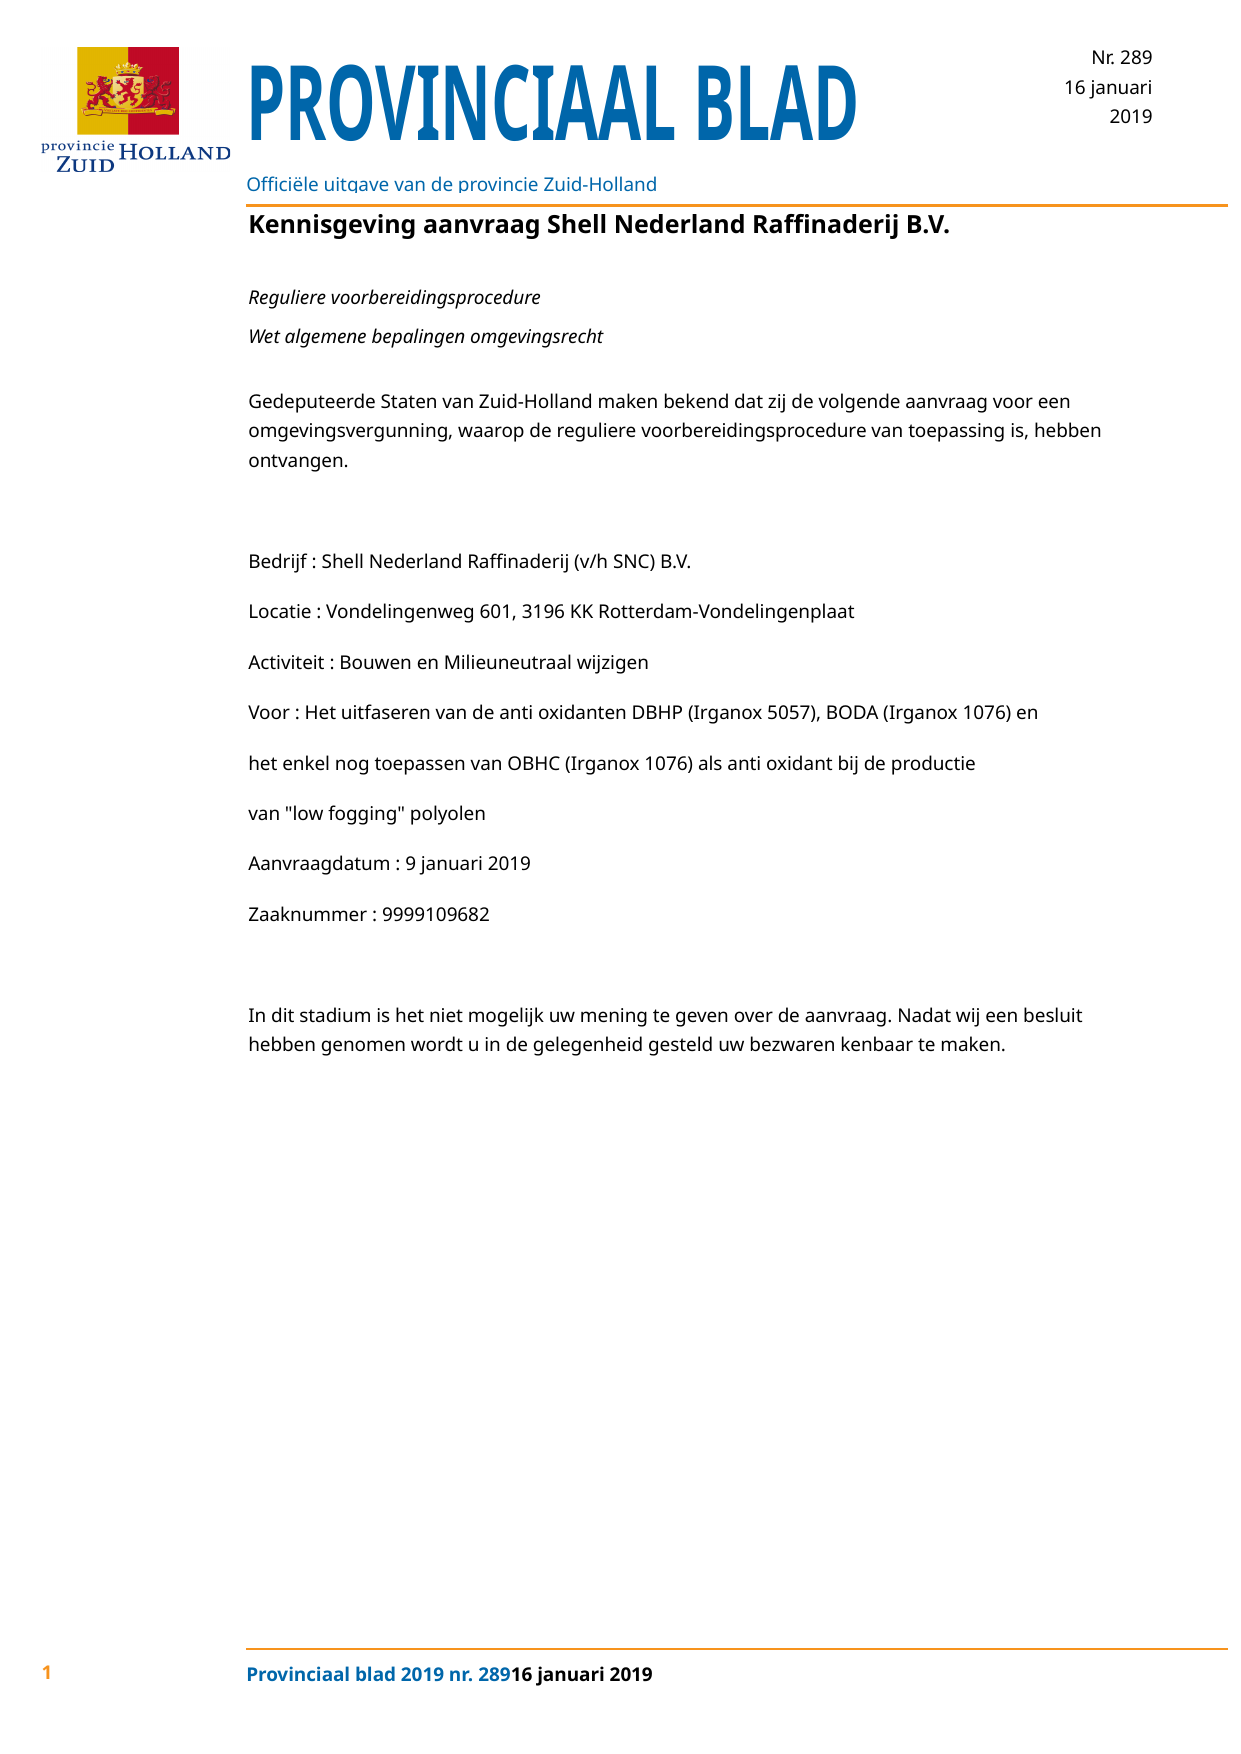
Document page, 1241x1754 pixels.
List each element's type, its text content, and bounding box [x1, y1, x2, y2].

text Wet algemene bepalingen omgevingsrecht [248, 323, 1152, 349]
text het enkel nog toepassen van OBHC (Irganox 1076) als anti oxidant bij de productie [248, 750, 1152, 776]
text Locatie : Vondelingenweg 601, 3196 KK Rotterdam-Vondelingenplaat [248, 598, 1152, 624]
text Voor : Het uitfaseren van de anti oxidanten DBHP (Irganox 5057), BODA (Irganox 1076) en [248, 699, 1152, 725]
picture [41, 47, 231, 172]
text Bedrijf : Shell Nederland Raffinaderij (v/h SNC) B.V. [248, 548, 1152, 574]
text Aanvraagdatum : 9 januari 2019 [248, 851, 1152, 876]
text Gedeputeerde Staten van Zuid-Holland maken bekend dat zij de volgende aanvraag voor een omgevingsvergunning, waarop de reguliere voorbereidingsprocedure van toepassing is, hebben ontvangen. [248, 388, 1152, 473]
text Activiteit : Bouwen en Milieuneutraal wijzigen [248, 649, 1152, 675]
text van "low fogging" polyolen [248, 800, 1152, 826]
text Kennisgeving aanvraag Shell Nederland Raffinaderij B.V. [248, 207, 1152, 241]
text Zaaknummer : 9999109682 [248, 901, 1152, 927]
text In dit stadium is het niet mogelijk uw mening te geven over de aanvraag. Nadat wij een besluit hebben genomen wordt u in de gelegenheid gesteld uw bezwaren kenbaar te maken. [248, 1002, 1152, 1057]
text Reguliere voorbereidingsprocedure [248, 284, 1152, 309]
